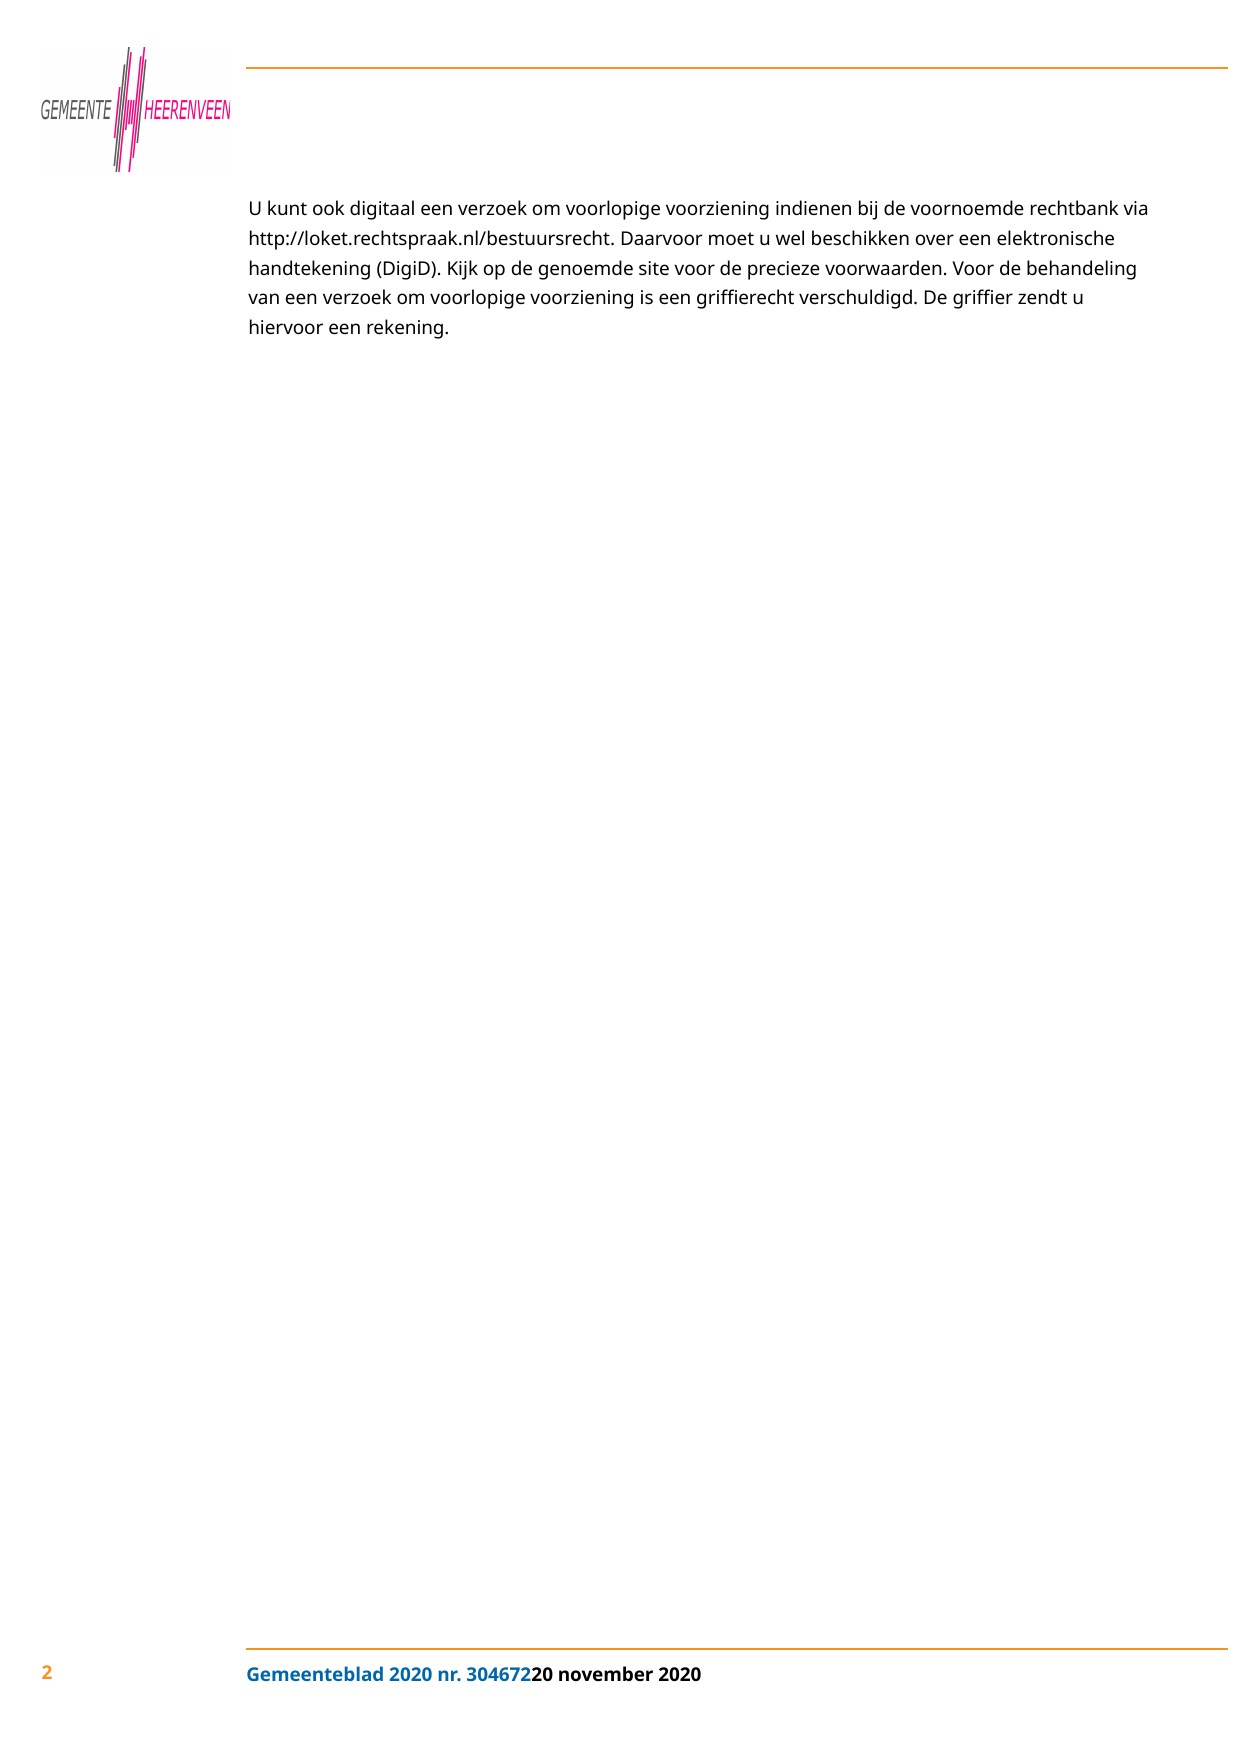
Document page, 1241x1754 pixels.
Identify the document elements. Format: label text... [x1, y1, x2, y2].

text U kunt ook digitaal een verzoek om voorlopige voorziening indienen bij de voornoemde rechtbank via http://loket.rechtspraak.nl/bestuursrecht. Daarvoor moet u wel beschikken over een elektronische handtekening (DigiD). Kijk op de genoemde site voor de precieze voorwaarden. Voor de behandeling van een verzoek om voorlopige voorziening is een griffierecht verschuldigd. De griffier zendt u hiervoor een rekening. [248, 196, 1152, 340]
picture [41, 47, 231, 172]
